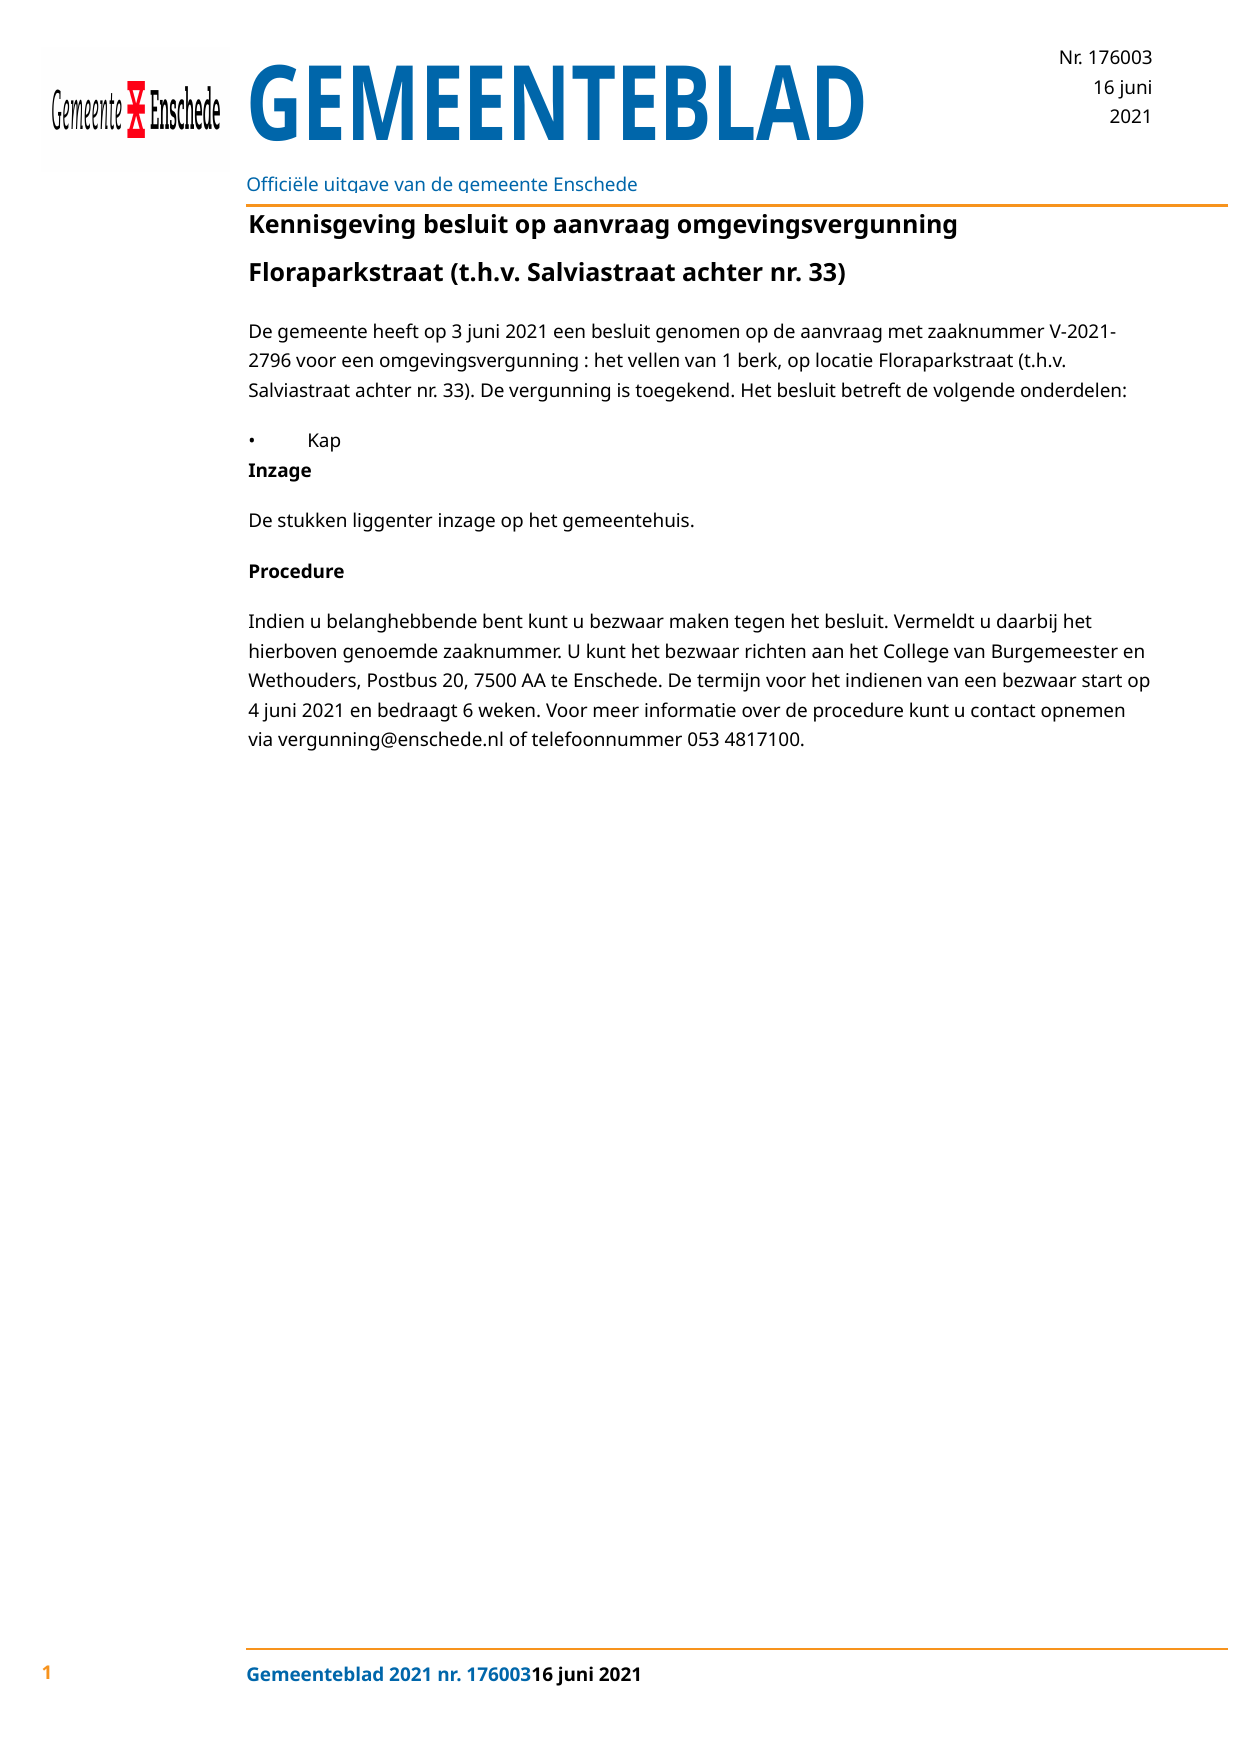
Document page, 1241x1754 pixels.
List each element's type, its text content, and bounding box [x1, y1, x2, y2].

text Inzage [248, 457, 1152, 483]
text De gemeente heeft op 3 juni 2021 een besluit genomen op de aanvraag met zaaknummer V-2021-2796 voor een omgevingsvergunning : het vellen van 1 berk, op locatie Floraparkstraat (t.h.v. Salviastraat achter nr. 33). De vergunning is toegekend. Het besluit betreft de volgende onderdelen: [248, 318, 1152, 403]
text Kennisgeving besluit op aanvraag omgevingsvergunning Floraparkstraat (t.h.v. Salviastraat achter nr. 33) [248, 207, 1152, 288]
picture [41, 47, 231, 172]
list Kap [248, 427, 1152, 453]
text Procedure [248, 558, 1152, 584]
text Indien u belanghebbende bent kunt u bezwaar maken tegen het besluit. Vermeldt u daarbij het hierboven genoemde zaaknummer. U kunt het bezwaar richten aan het College van Burgemees­ter en Wethouders, Postbus 20, 7500 AA te Enschede. De termijn voor het indienen van een bezwaar start op 4 juni 2021 en bedraagt 6 weken. Voor meer informatie over de procedure kunt u contact opnemen via vergunning@enschede.nl of telefoonnummer 053 4817100. [248, 608, 1152, 752]
text De stukken liggenter inzage op het gemeentehuis. [248, 507, 1152, 533]
